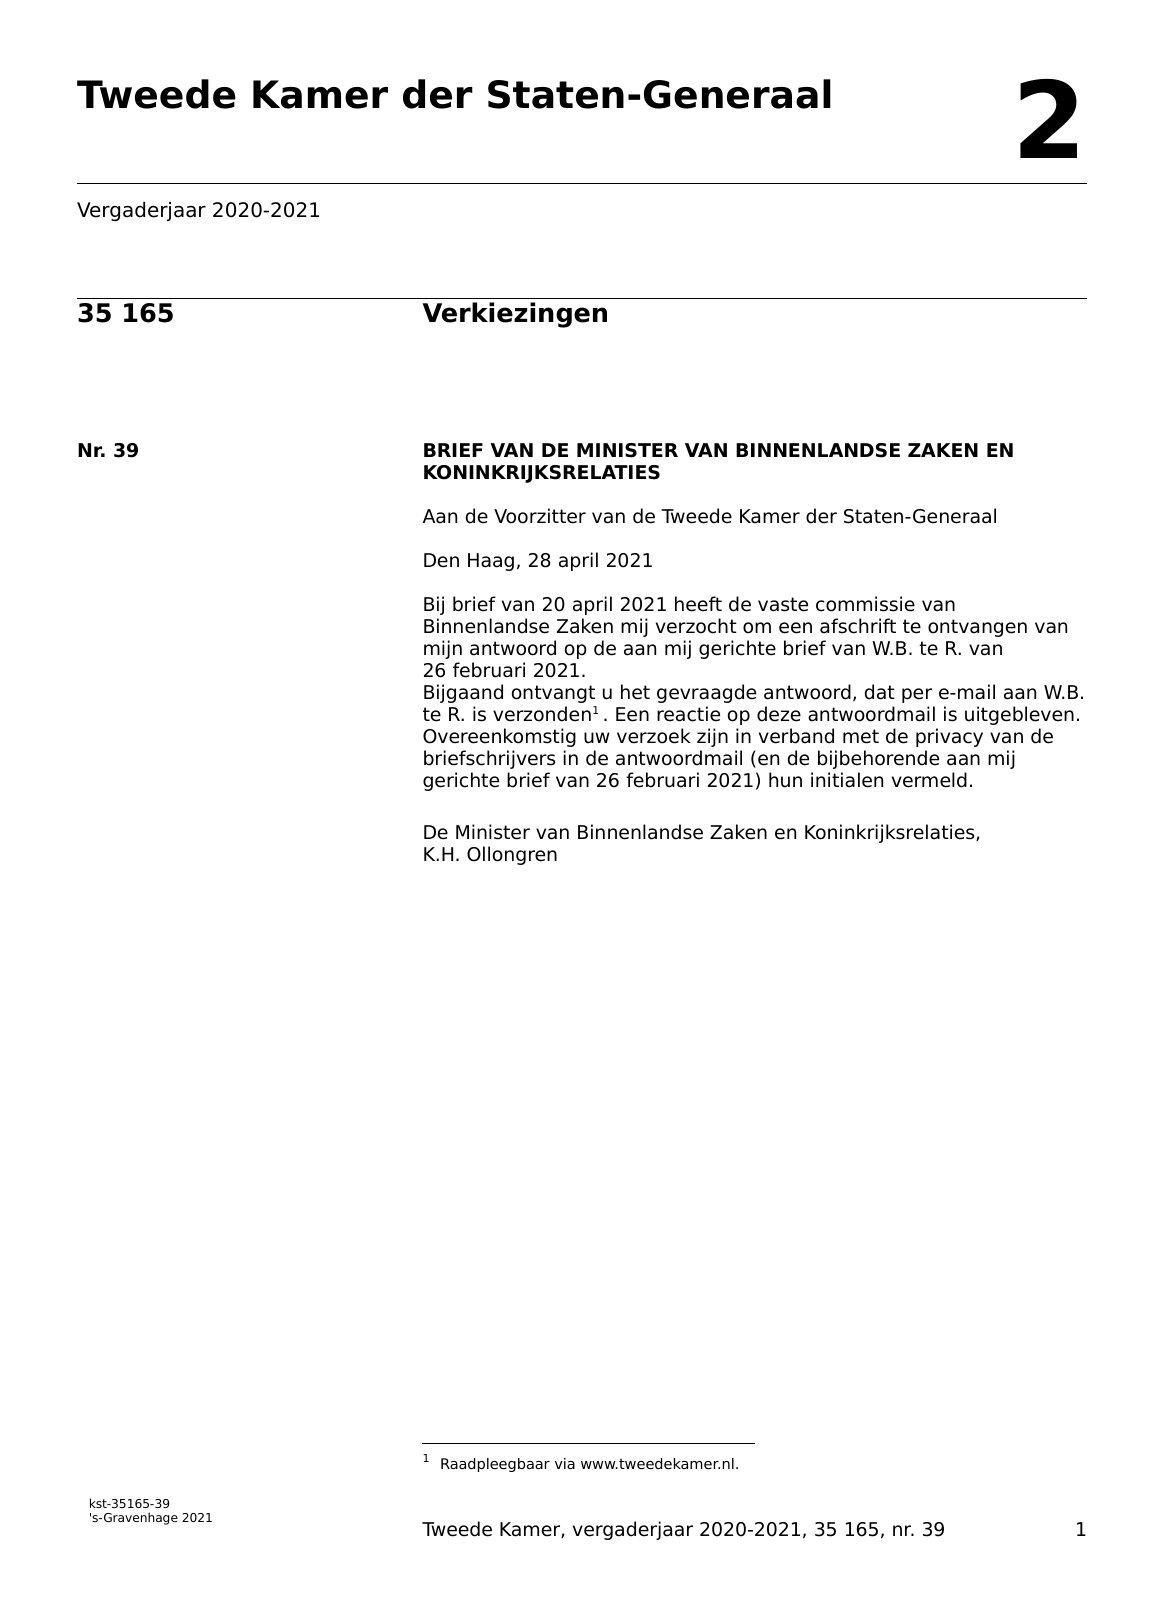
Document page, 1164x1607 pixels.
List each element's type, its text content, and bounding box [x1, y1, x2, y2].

table_cell Vergaderjaar 2020-2021 [77, 184, 1087, 298]
subtitle 35 165 Verkiezingen [77, 299, 1087, 329]
text Overeenkomstig uw verzoek zijn in verband met de privacy van de briefschrijvers in de antwoordmail (en de bijbehorende aan mij gerichte brief van 26 februari 2021) hun initialen vermeld. [422, 726, 1087, 792]
text De Minister van Binnenlandse Zaken en Koninkrijksrelaties, K.H. Ollongren [422, 822, 1087, 866]
text Den Haag, 28 april 2021 [422, 550, 1087, 572]
text Raadpleegbaar via www.tweedekamer.nl. [422, 1452, 1087, 1474]
subtitle Nr. 39 BRIEF VAN DE MINISTER VAN BINNENLANDSE ZAKEN EN KONINKRIJKSRELATIES [77, 440, 1087, 484]
text Aan de Voorzitter van de Tweede Kamer der Staten-Generaal [422, 506, 1087, 528]
text kst-35165-39 [88, 1497, 323, 1511]
table_header 2 [886, 59, 1087, 183]
text 's-Gravenhage 2021 [88, 1511, 323, 1525]
table_header Tweede Kamer der Staten-Generaal [77, 59, 886, 183]
text Bijgaand ontvangt u het gevraagde antwoord, dat per e-mail aan W.B. te R. is verzonden. Een reactie op deze antwoordmail is uitgebleven. [422, 682, 1087, 726]
text Bij brief van 20 april 2021 heeft de vaste commissie van Binnenlandse Zaken mij verzocht om een afschrift te ontvangen van mijn antwoord op de aan mij gerichte brief van W.B. te R. van 26 februari 2021. [422, 594, 1087, 682]
